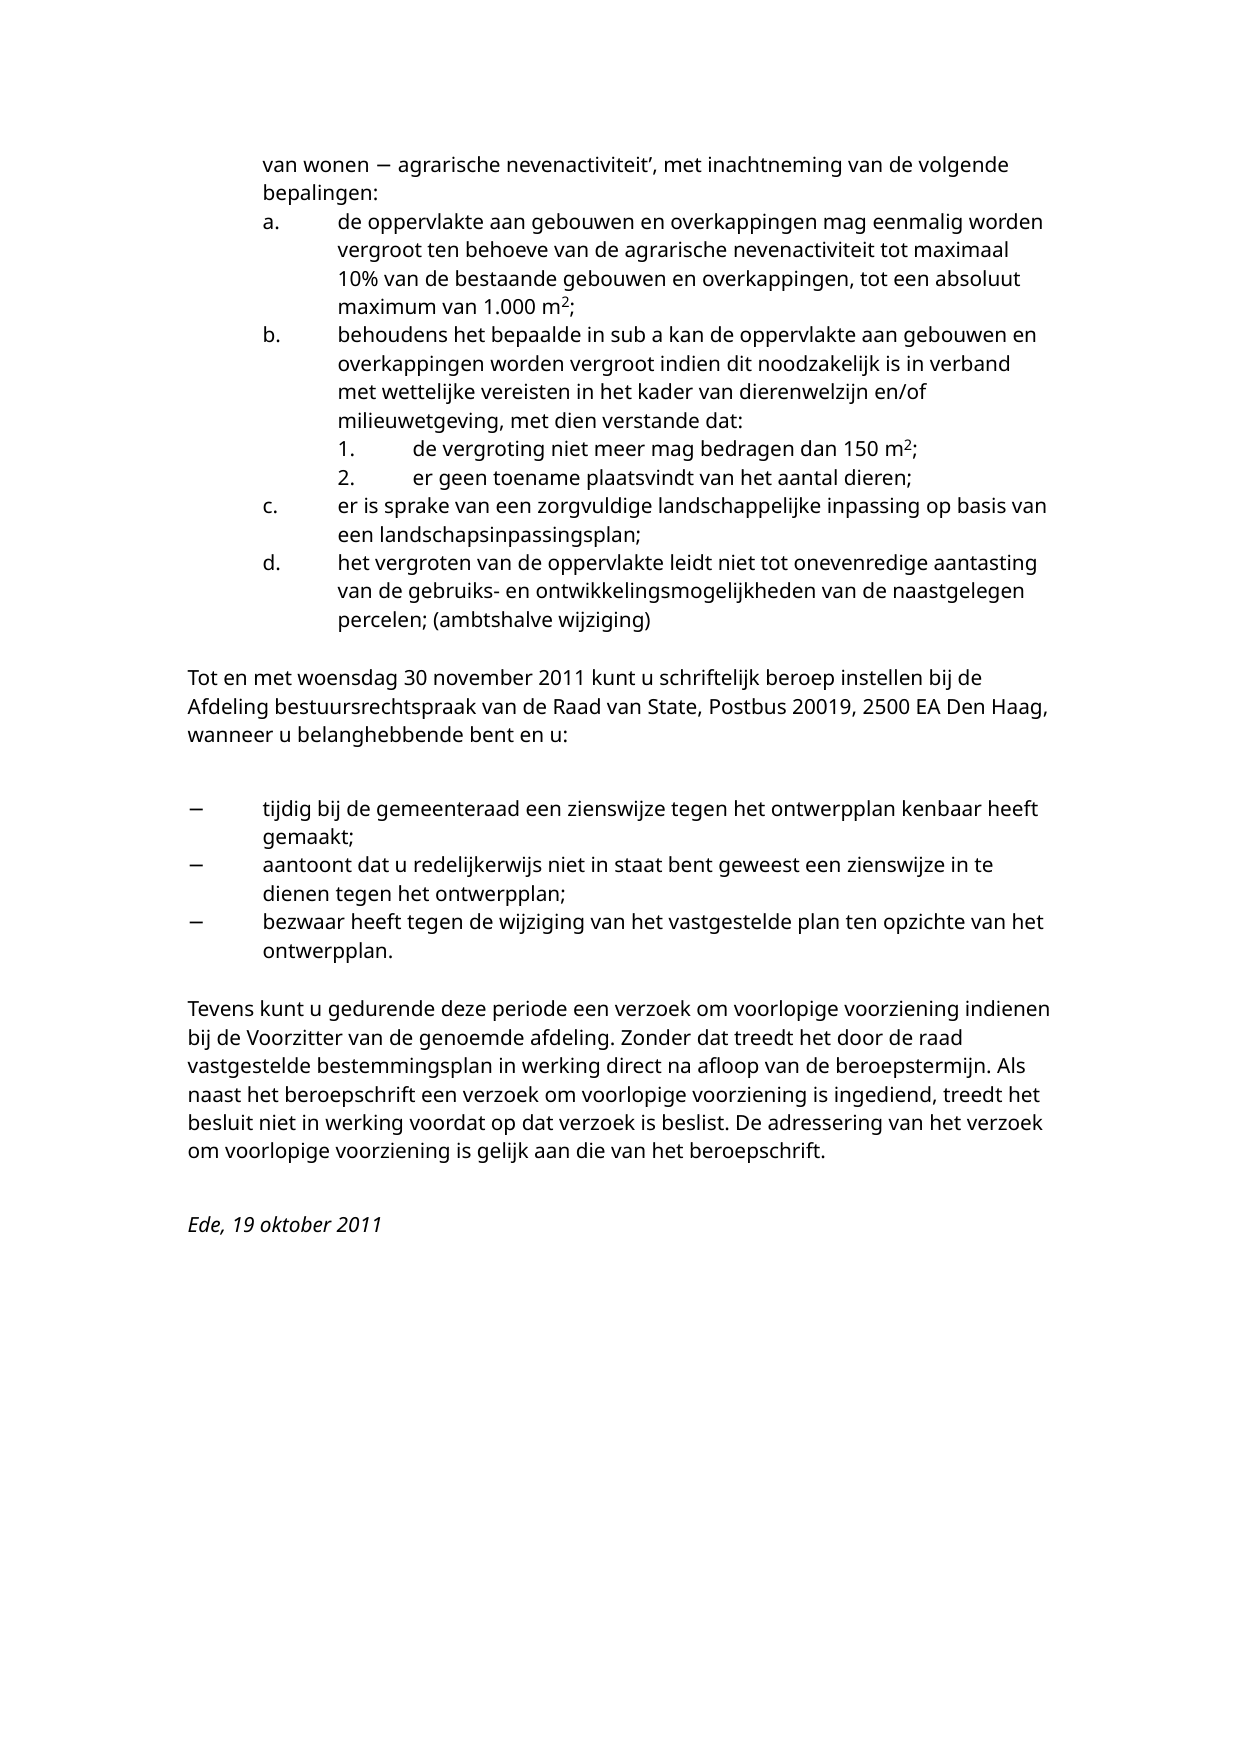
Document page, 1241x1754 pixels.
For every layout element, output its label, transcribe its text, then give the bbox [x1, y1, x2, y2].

list tijdig bij de gemeenteraad een zienswijze tegen het ontwerpplan kenbaar heeft gemaakt; [187, 794, 1053, 851]
list behoudens het bepaalde in sub a kan de oppervlakte aan gebouwen en overkappingen worden vergroot indien dit noodzakelijk is in verband met wettelijke vereisten in het kader van dierenwelzijn en/of milieuwetgeving, met dien verstande dat: [262, 321, 1053, 434]
text Tot en met woensdag 30 november 2011 kunt u schriftelijk beroep instellen bij de Afdeling bestuursrechtspraak van de Raad van State, Postbus 20019, 2500 EA Den Haag, wanneer u belanghebbende bent en u: [187, 663, 1053, 749]
list aantoont dat u redelijkerwijs niet in staat bent geweest een zienswijze in te dienen tegen het ontwerpplan; [187, 851, 1053, 907]
list het vergroten van de oppervlakte leidt niet tot onevenredige aantasting van de gebruiks- en ontwikkelingsmogelijkheden van de naastgelegen percelen; (ambtshalve wijziging) [262, 548, 1053, 633]
list van wonen − agrarische nevenactiviteit’, met inachtneming van de volgende bepalingen: [187, 150, 1053, 207]
list er is sprake van een zorgvuldige landschappelijke inpassing op basis van een landschapsinpassingsplan; [262, 491, 1053, 548]
list de oppervlakte aan gebouwen en overkappingen mag eenmalig worden vergroot ten behoeve van de agrarische nevenactiviteit tot maximaal 10% van de bestaande gebouwen en overkappingen, tot een absoluut maximum van 1.000 m2; [262, 207, 1053, 321]
list de vergroting niet meer mag bedragen dan 150 m2; [337, 434, 1053, 463]
text Tevens kunt u gedurende deze periode een verzoek om voorlopige voorziening indienen bij de Voorzitter van de genoemde afdeling. Zonder dat treedt het door de raad vastgestelde bestemmingsplan in werking direct na afloop van de beroepstermijn. Als naast het beroepschrift een verzoek om voorlopige voorziening is ingediend, treedt het besluit niet in werking voordat op dat verzoek is beslist. De adressering van het verzoek om voorlopige voorziening is gelijk aan die van het beroepschrift. [187, 994, 1053, 1165]
list er geen toename plaatsvindt van het aantal dieren; [337, 463, 1053, 491]
text Ede, 19 oktober 2011 [187, 1210, 1053, 1238]
list bezwaar heeft tegen de wijziging van het vastgestelde plan ten opzichte van het ontwerpplan. [187, 907, 1053, 964]
